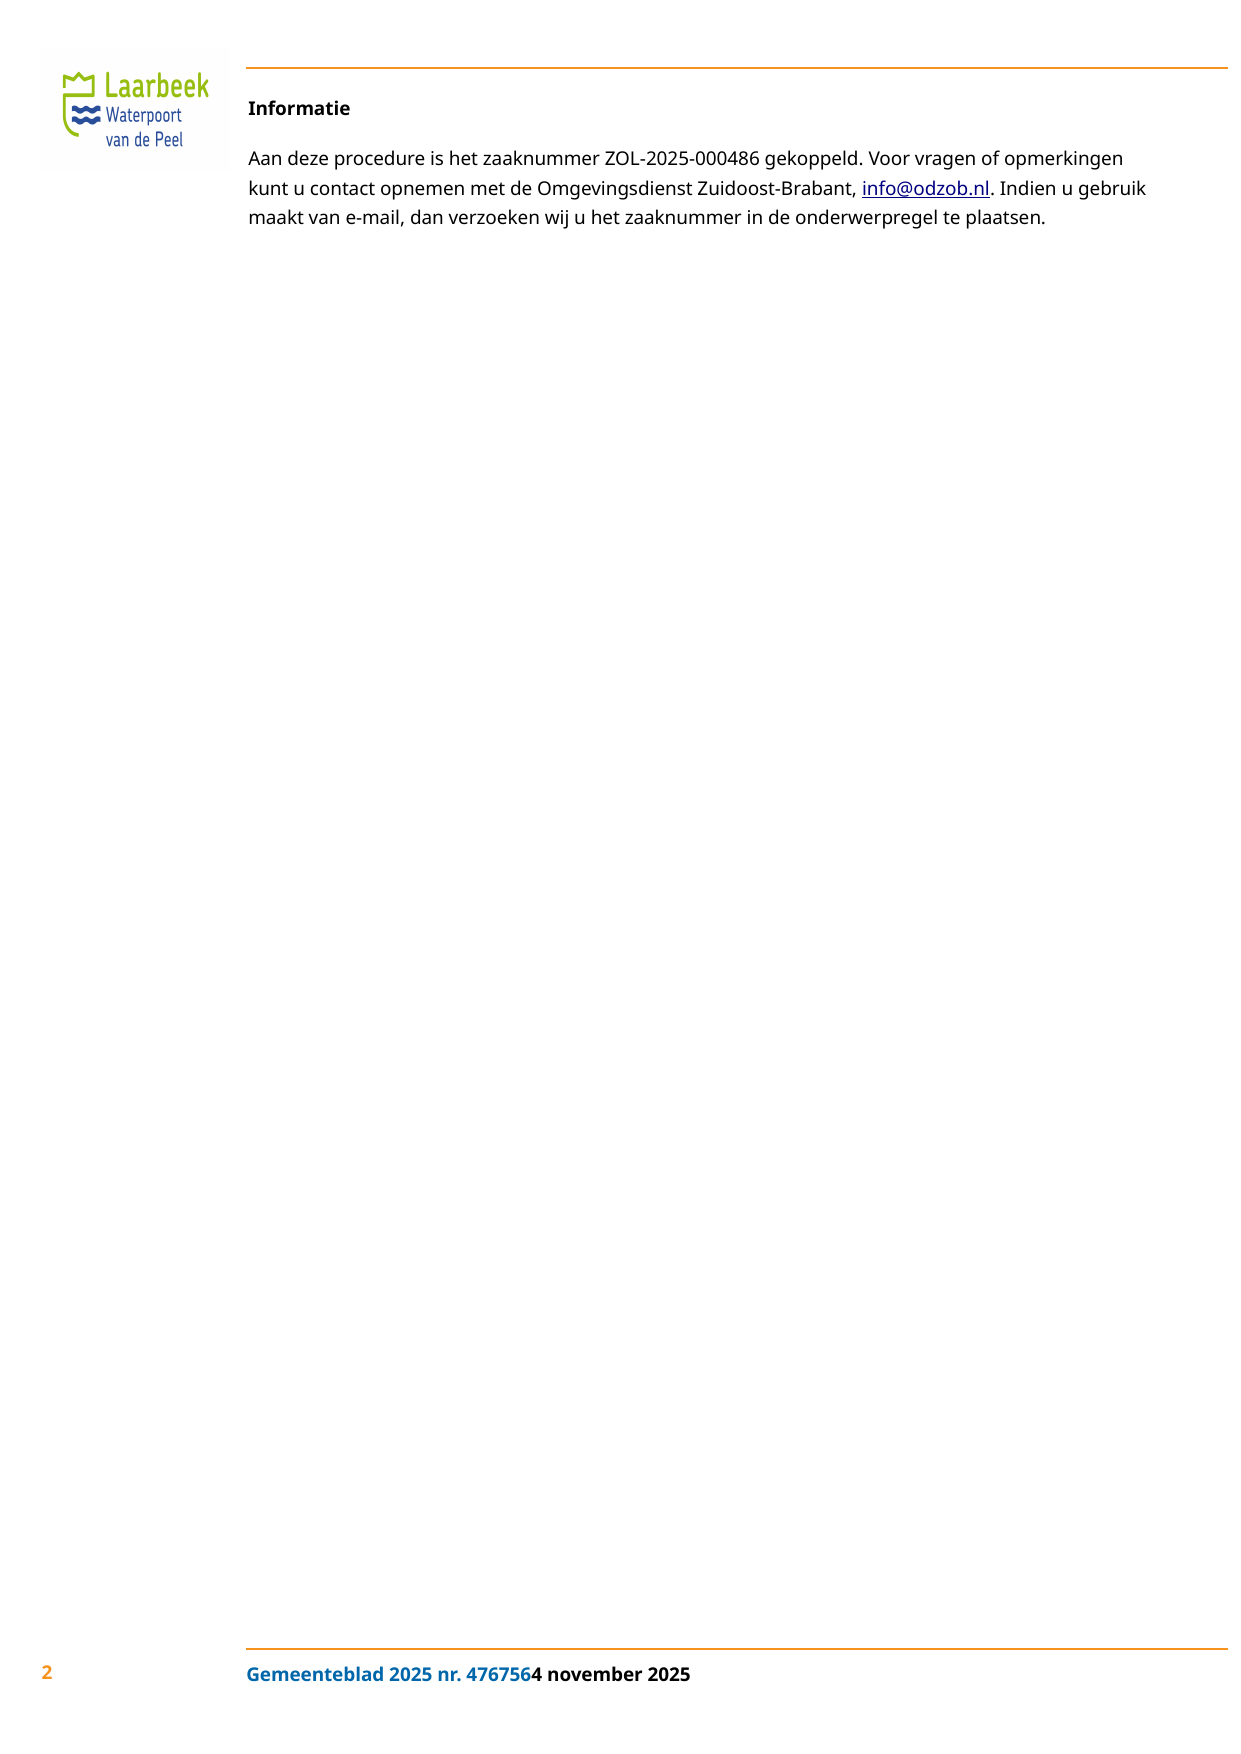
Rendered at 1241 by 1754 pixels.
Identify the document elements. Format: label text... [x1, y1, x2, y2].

text Aan deze procedure is het zaaknummer ZOL-2025-000486 gekoppeld. Voor vragen of opmerkingen kunt u contact opnemen met de Omgevingsdienst Zuidoost-Brabant, info@odzob.nl. Indien u gebruik maakt van e-mail, dan verzoeken wij u het zaaknummer in de onderwerpregel te plaatsen. [248, 145, 1152, 230]
text Informatie [248, 95, 1152, 121]
picture [41, 47, 231, 172]
